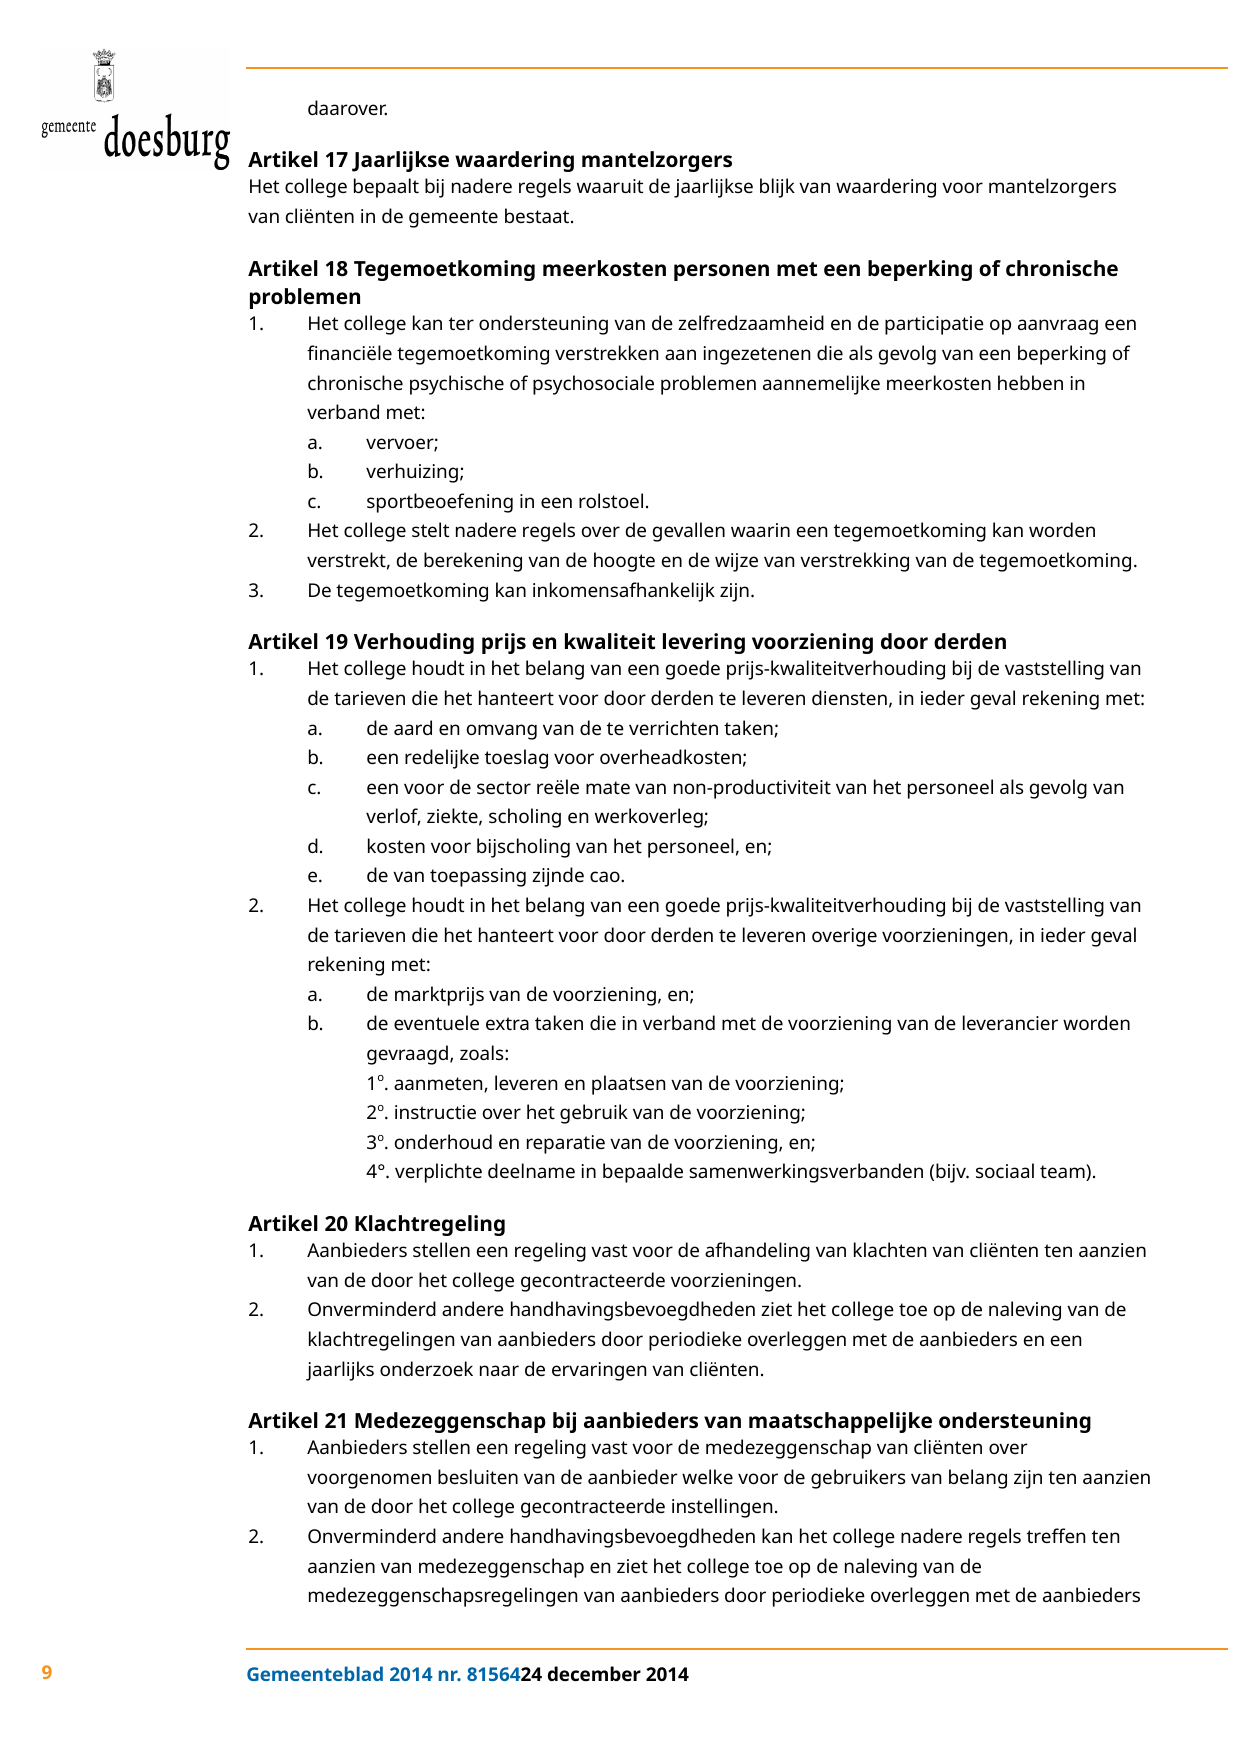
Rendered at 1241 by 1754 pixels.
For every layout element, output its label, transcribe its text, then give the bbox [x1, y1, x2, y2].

list daarover. [248, 95, 1152, 121]
text Het college bepaalt bij nadere regels waaruit de jaarlijkse blijk van waardering voor mantelzorgers van cliënten in de gemeente bestaat. [248, 174, 1152, 229]
list een redelijke toeslag voor overheadkosten; [307, 744, 1152, 770]
list vervoer; [307, 429, 1152, 454]
list 2o. instructie over het gebruik van de voorziening; [307, 1099, 1152, 1125]
list sportbeoefening in een rolstoel. [307, 488, 1152, 514]
text Artikel 18 Tegemoetkoming meerkosten personen met een beperking of chronische problemen [248, 254, 1152, 311]
list Aanbieders stellen een regeling vast voor de medezeggenschap van cliënten over voorgenomen besluiten van de aanbieder welke voor de gebruikers van belang zijn ten aanzien van de door het college gecontracteerde instellingen. [248, 1434, 1152, 1519]
list kosten voor bijscholing van het personeel, en; [307, 833, 1152, 859]
list 3o. onderhoud en reparatie van de voorziening, en; [307, 1129, 1152, 1155]
list verhuizing; [307, 458, 1152, 484]
text Artikel 19 Verhouding prijs en kwaliteit levering voorziening door derden [248, 627, 1152, 656]
list Het college stelt nadere regels over de gevallen waarin een tegemoetkoming kan worden verstrekt, de berekening van de hoogte en de wijze van verstrekking van de tegemoetkoming. [248, 518, 1152, 573]
list 4°. verplichte deelname in bepaalde samenwerkingsverbanden (bijv. sociaal team). [307, 1158, 1152, 1184]
list de eventuele extra taken die in verband met de voorziening van de leverancier worden gevraagd, zoals: [307, 1011, 1152, 1066]
list de van toepassing zijnde cao. [307, 863, 1152, 888]
list de marktprijs van de voorziening, en; [307, 981, 1152, 1007]
list Het college houdt in het belang van een goede prijs-kwaliteitverhouding bij de vaststelling van de tarieven die het hanteert voor door derden te leveren overige voorzieningen, in ieder geval rekening met: [248, 892, 1152, 977]
text Artikel 20 Klachtregeling [248, 1209, 1152, 1237]
text Artikel 21 Medezeggenschap bij aanbieders van maatschappelijke ondersteuning [248, 1406, 1152, 1434]
text Artikel 17 Jaarlijkse waardering mantelzorgers [248, 145, 1152, 174]
list een voor de sector reële mate van non-productiviteit van het personeel als gevolg van verlof, ziekte, scholing en werkoverleg; [307, 774, 1152, 829]
list Het college houdt in het belang van een goede prijs-kwaliteitverhouding bij de vaststelling van de tarieven die het hanteert voor door derden te leveren diensten, in ieder geval rekening met: [248, 656, 1152, 711]
list Onverminderd andere handhavingsbevoegdheden kan het college nadere regels treffen ten aanzien van medezeggenschap en ziet het college toe op de naleving van de medezeggenschapsregelingen van aanbieders door periodieke overleggen met de aanbieders [248, 1523, 1152, 1608]
list Het college kan ter ondersteuning van de zelfredzaamheid en de participatie op aanvraag een financiële tegemoetkoming verstrekken aan ingezetenen die als gevolg van een beperking of chronische psychische of psychosociale problemen aannemelijke meerkosten hebben in verband met: [248, 311, 1152, 425]
list Onverminderd andere handhavingsbevoegdheden ziet het college toe op de naleving van de klachtregelingen van aanbieders door periodieke overleggen met de aanbieders en een jaarlijks onderzoek naar de ervaringen van cliënten. [248, 1297, 1152, 1381]
list 1o. aanmeten, leveren en plaatsen van de voorziening; [307, 1070, 1152, 1096]
picture [41, 47, 231, 172]
list De tegemoetkoming kan inkomensafhankelijk zijn. [248, 577, 1152, 602]
list de aard en omvang van de te verrichten taken; [307, 715, 1152, 741]
list Aanbieders stellen een regeling vast voor de afhandeling van klachten van cliënten ten aanzien van de door het college gecontracteerde voorzieningen. [248, 1237, 1152, 1293]
